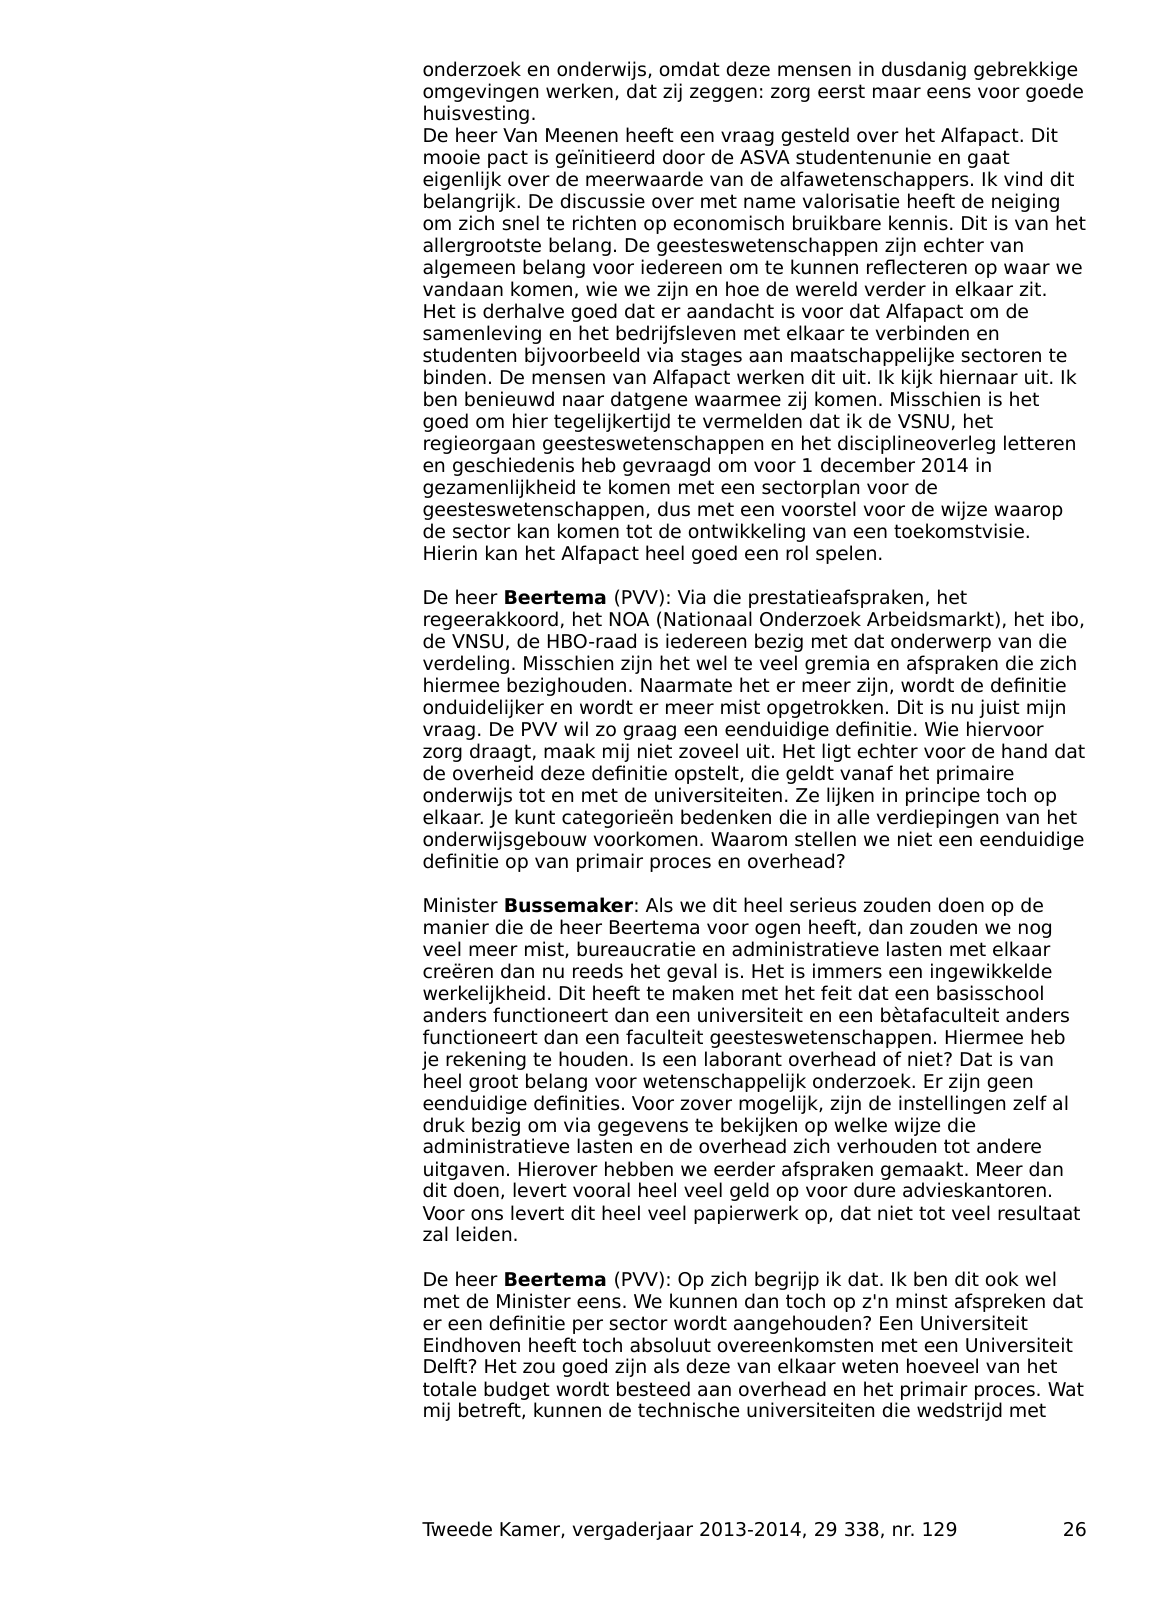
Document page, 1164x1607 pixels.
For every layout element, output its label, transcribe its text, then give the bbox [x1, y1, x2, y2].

text De heer Beertema (PVV): Via die prestatieafspraken, het regeerakkoord, het NOA (Nationaal Onderzoek Arbeidsmarkt), het ibo, de VNSU, de HBO-raad is iedereen bezig met dat onderwerp van die verdeling. Misschien zijn het wel te veel gremia en afspraken die zich hiermee bezighouden. Naarmate het er meer zijn, wordt de definitie onduidelijker en wordt er meer mist opgetrokken. Dit is nu juist mijn vraag. De PVV wil zo graag een eenduidige definitie. Wie hiervoor zorg draagt, maak mij niet zoveel uit. Het ligt echter voor de hand dat de overheid deze definitie opstelt, die geldt vanaf het primaire onderwijs tot en met de universiteiten. Ze lijken in principe toch op elkaar. Je kunt categorieën bedenken die in alle verdiepingen van het onderwijsgebouw voorkomen. Waarom stellen we niet een eenduidige definitie op van primair proces en overhead? [422, 587, 1087, 872]
text De heer Beertema (PVV): Op zich begrijp ik dat. Ik ben dit ook wel met de Minister eens. We kunnen dan toch op z'n minst afspreken dat er een definitie per sector wordt aangehouden? Een Universiteit Eindhoven heeft toch absoluut overeenkomsten met een Universiteit Delft? Het zou goed zijn als deze van elkaar weten hoeveel van het totale budget wordt besteed aan overhead en het primair proces. Wat mij betreft, kunnen de technische universiteiten die wedstrijd met [422, 1268, 1087, 1422]
text Minister Bussemaker: Als we dit heel serieus zouden doen op de manier die de heer Beertema voor ogen heeft, dan zouden we nog veel meer mist, bureaucratie en administratieve lasten met elkaar creëren dan nu reeds het geval is. Het is immers een ingewikkelde werkelijkheid. Dit heeft te maken met het feit dat een basisschool anders functioneert dan een universiteit en een bètafaculteit anders functioneert dan een faculteit geesteswetenschappen. Hiermee heb je rekening te houden. Is een laborant overhead of niet? Dat is van heel groot belang voor wetenschappelijk onderzoek. Er zijn geen eenduidige definities. Voor zover mogelijk, zijn de instellingen zelf al druk bezig om via gegevens te bekijken op welke wijze die administratieve lasten en de overhead zich verhouden tot andere uitgaven. Hierover hebben we eerder afspraken gemaakt. Meer dan dit doen, levert vooral heel veel geld op voor dure advieskantoren. Voor ons levert dit heel veel papierwerk op, dat niet tot veel resultaat zal leiden. [422, 895, 1087, 1246]
text onderzoek en onderwijs, omdat deze mensen in dusdanig gebrekkige omgevingen werken, dat zij zeggen: zorg eerst maar eens voor goede huisvesting. [422, 59, 1087, 125]
text De heer Van Meenen heeft een vraag gesteld over het Alfapact. Dit mooie pact is geïnitieerd door de ASVA studentenunie en gaat eigenlijk over de meerwaarde van de alfawetenschappers. Ik vind dit belangrijk. De discussie over met name valorisatie heeft de neiging om zich snel te richten op economisch bruikbare kennis. Dit is van het allergrootste belang. De geesteswetenschappen zijn echter van algemeen belang voor iedereen om te kunnen reflecteren op waar we vandaan komen, wie we zijn en hoe de wereld verder in elkaar zit. Het is derhalve goed dat er aandacht is voor dat Alfapact om de samenleving en het bedrijfsleven met elkaar te verbinden en studenten bijvoorbeeld via stages aan maatschappelijke sectoren te binden. De mensen van Alfapact werken dit uit. Ik kijk hiernaar uit. Ik ben benieuwd naar datgene waarmee zij komen. Misschien is het goed om hier tegelijkertijd te vermelden dat ik de VSNU, het regieorgaan geesteswetenschappen en het disciplineoverleg letteren en geschiedenis heb gevraagd om voor 1 december 2014 in gezamenlijkheid te komen met een sectorplan voor de geesteswetenschappen, dus met een voorstel voor de wijze waarop de sector kan komen tot de ontwikkeling van een toekomstvisie. Hierin kan het Alfapact heel goed een rol spelen. [422, 125, 1087, 564]
